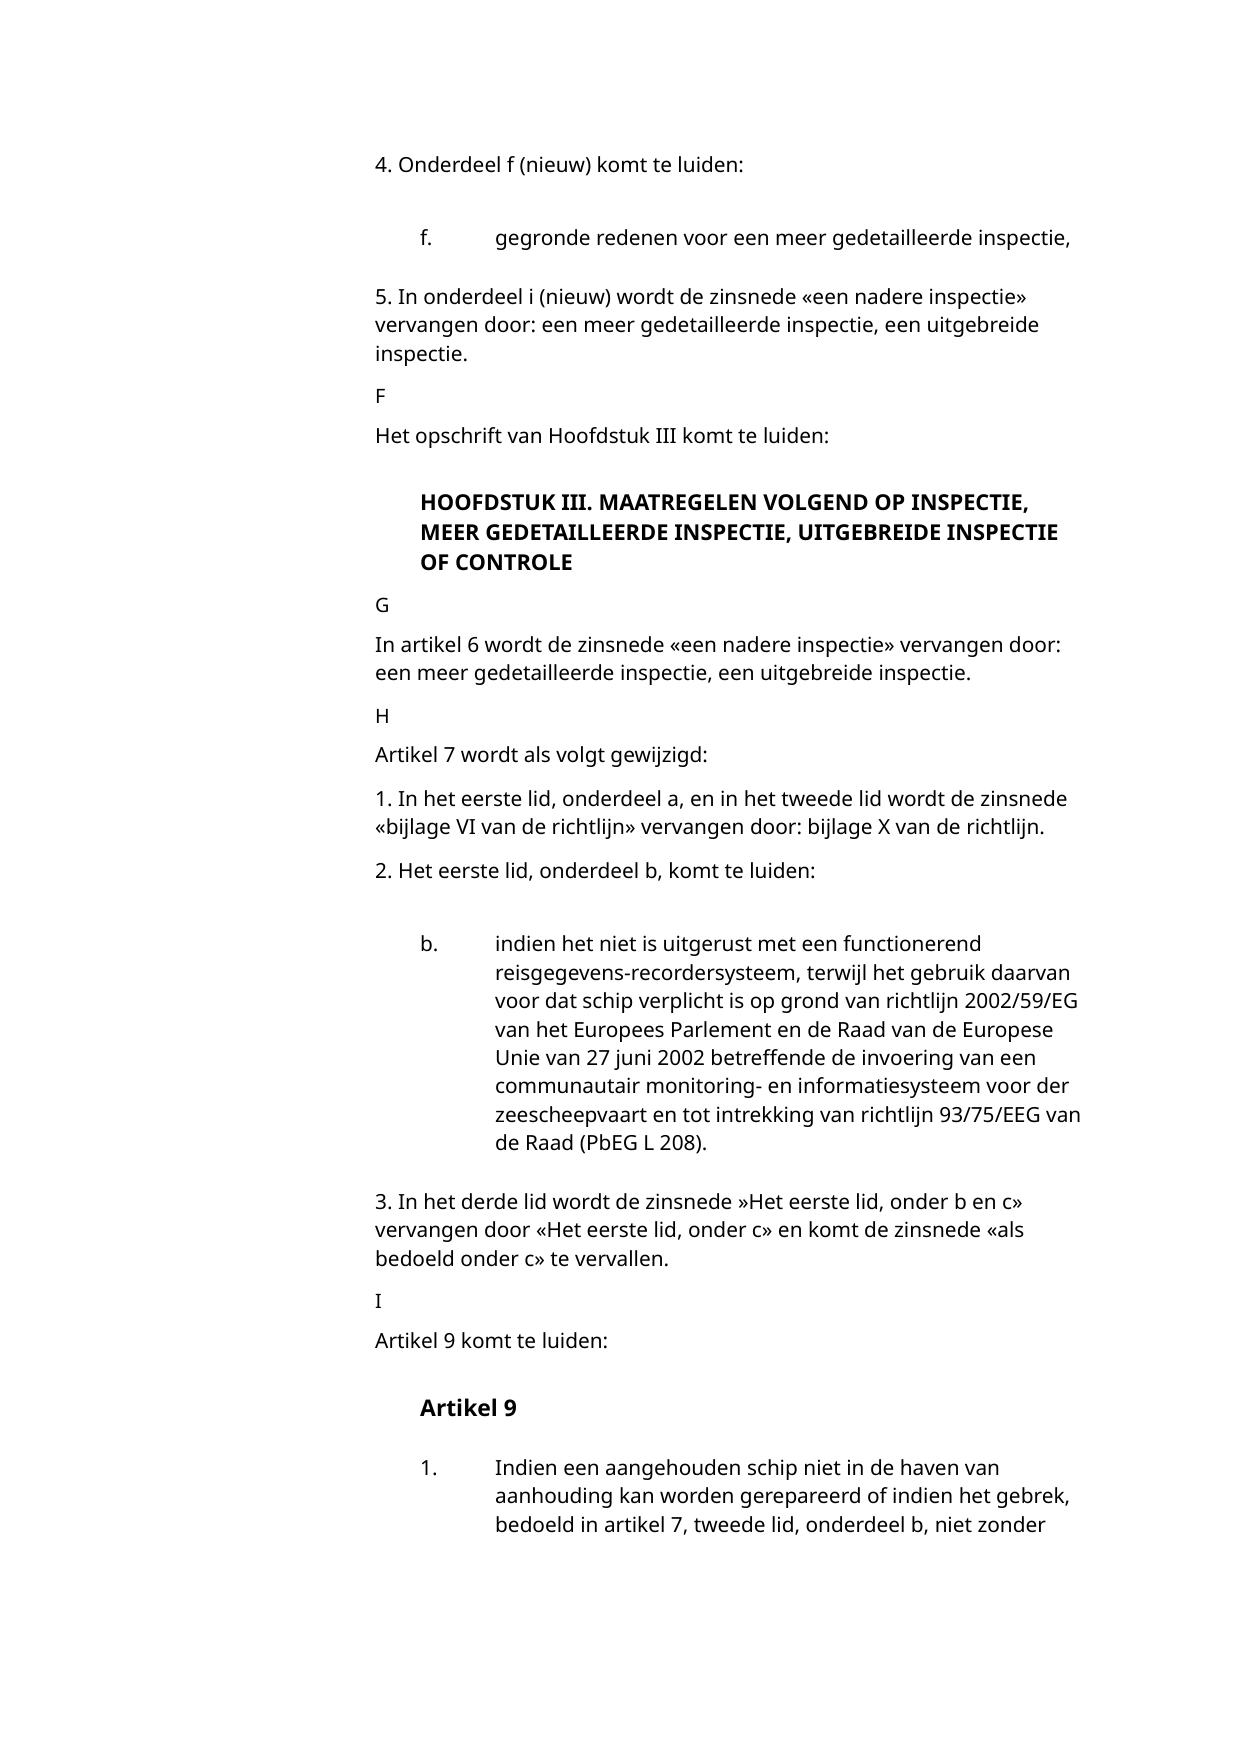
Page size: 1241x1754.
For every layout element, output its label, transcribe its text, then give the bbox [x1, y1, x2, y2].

text H [375, 702, 1090, 729]
text 5. In onderdeel i (nieuw) wordt de zinsnede «een nadere inspectie» vervangen door: een meer gedetailleerde inspectie, een uitgebreide inspectie. [375, 282, 1090, 367]
text Artikel 7 wordt als volgt gewijzigd: [375, 741, 1090, 769]
text 2. Het eerste lid, onderdeel b, komt te luiden: [375, 856, 1090, 884]
list gegronde redenen voor een meer gedetailleerde inspectie, [420, 223, 1090, 252]
list Indien een aangehouden schip niet in de haven van aanhouding kan worden gerepareerd of indien het gebrek, bedoeld in artikel 7, tweede lid, onderdeel b, niet zonder [420, 1453, 1090, 1538]
text In artikel 6 wordt de zinsnede «een nadere inspectie» vervangen door: een meer gedetailleerde inspectie, een uitgebreide inspectie. [375, 630, 1090, 687]
text 3. In het derde lid wordt de zinsnede »Het eerste lid, onder b en c» vervangen door «Het eerste lid, onder c» en komt de zinsnede «als bedoeld onder c» te vervallen. [375, 1187, 1090, 1272]
text Het opschrift van Hoofdstuk III komt te luiden: [375, 421, 1090, 449]
text 1. In het eerste lid, onderdeel a, en in het tweede lid wordt de zinsnede «bijlage VI van de richtlijn» vervangen door: bijlage X van de richtlijn. [375, 784, 1090, 841]
text F [375, 382, 1090, 409]
text G [375, 591, 1090, 618]
subtitle Artikel 9 [420, 1392, 1090, 1423]
subtitle HOOFDSTUK III. MAATREGELEN VOLGEND OP INSPECTIE, MEER GEDETAILLEERDE INSPECTIE, UITGEBREIDE INSPECTIE OF CONTROLE [420, 487, 1090, 576]
list indien het niet is uitgerust met een functionerend reisgegevens-recordersysteem, terwijl het gebruik daarvan voor dat schip verplicht is op grond van richtlijn 2002/59/EG van het Europees Parlement en de Raad van de Europese Unie van 27 juni 2002 betreffende de invoering van een communautair monitoring- en informatiesysteem voor der zeescheepvaart en tot intrekking van richtlijn 93/75/EEG van de Raad (PbEG L 208). [420, 929, 1090, 1157]
text I [375, 1287, 1090, 1314]
text Artikel 9 komt te luiden: [375, 1326, 1090, 1354]
text 4. Onderdeel f (nieuw) komt te luiden: [375, 150, 1090, 178]
